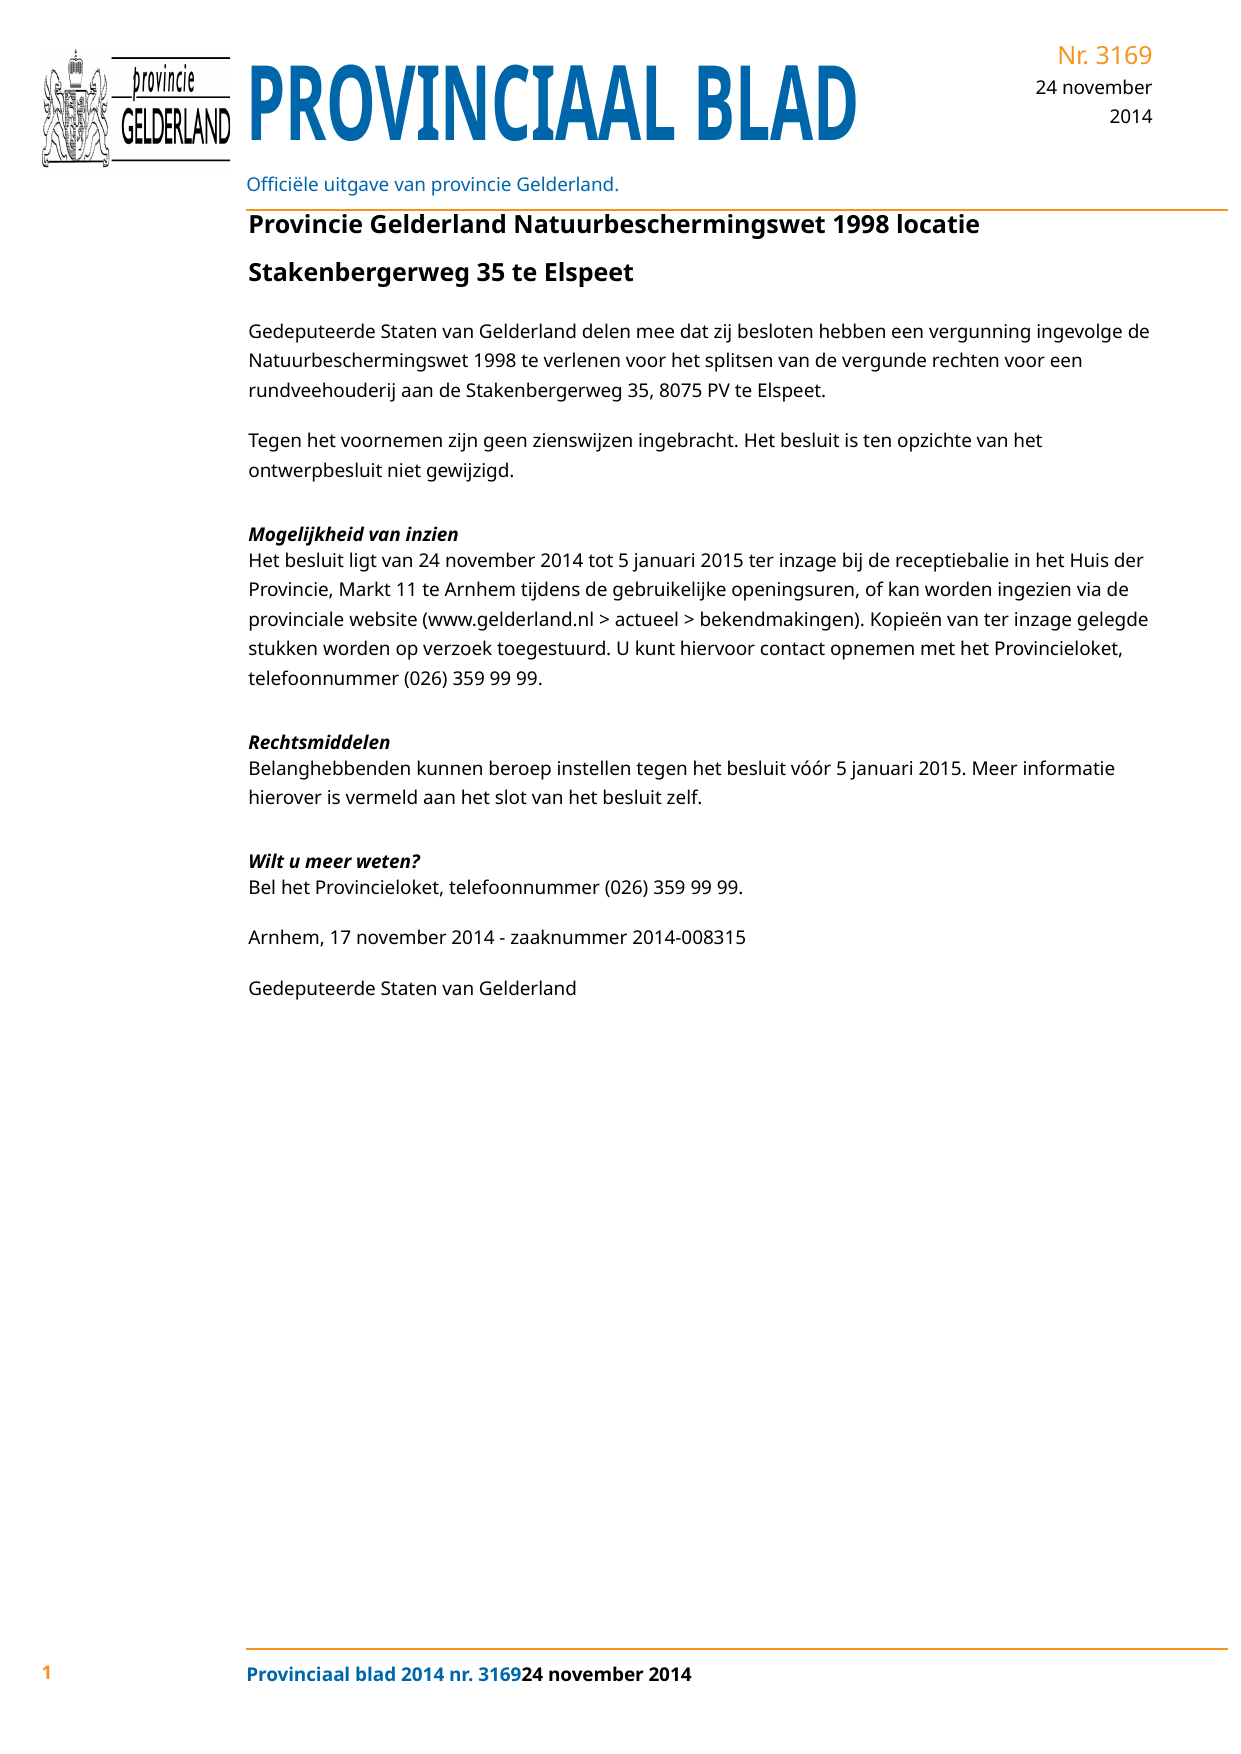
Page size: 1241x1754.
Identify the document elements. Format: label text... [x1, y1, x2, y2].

text Bel het Provincieloket, telefoonnummer (026) 359 99 99. [248, 874, 1152, 900]
picture [41, 47, 231, 172]
text Mogelijkheid van inzien [248, 521, 1152, 547]
text Gedeputeerde Staten van Gelderland [248, 975, 1152, 1001]
text Provincie Gelderland Natuurbeschermingswet 1998 locatie Stakenbergerweg 35 te Elspeet [248, 211, 1152, 288]
text Arnhem, 17 november 2014 - zaaknummer 2014-008315 [248, 924, 1152, 950]
text Het besluit ligt van 24 november 2014 tot 5 januari 2015 ter inzage bij de receptiebalie in het Huis der Provincie, Markt 11 te Arnhem tijdens de gebruikelijke openingsuren, of kan worden ingezien via de provinciale website (www.gelderland.nl > actueel > bekendmakingen). Kopieën van ter inzage gelegde stukken worden op verzoek toegestuurd. U kunt hiervoor contact opnemen met het Provincieloket, telefoonnummer (026) 359 99 99. [248, 547, 1152, 691]
text Gedeputeerde Staten van Gelderland delen mee dat zij besloten hebben een vergunning ingevolge de Natuurbeschermingswet 1998 te verlenen voor het splitsen van de vergunde rechten voor een rundveehouderij aan de Stakenbergerweg 35, 8075 PV te Elspeet. [248, 318, 1152, 403]
text Wilt u meer weten? [248, 848, 1152, 874]
text Belanghebbenden kunnen beroep instellen tegen het besluit vóór 5 januari 2015. Meer informatie hierover is vermeld aan het slot van het besluit zelf. [248, 755, 1152, 810]
text Tegen het voornemen zijn geen zienswijzen ingebracht. Het besluit is ten opzichte van het ontwerpbesluit niet gewijzigd. [248, 427, 1152, 483]
text Rechtsmiddelen [248, 729, 1152, 755]
